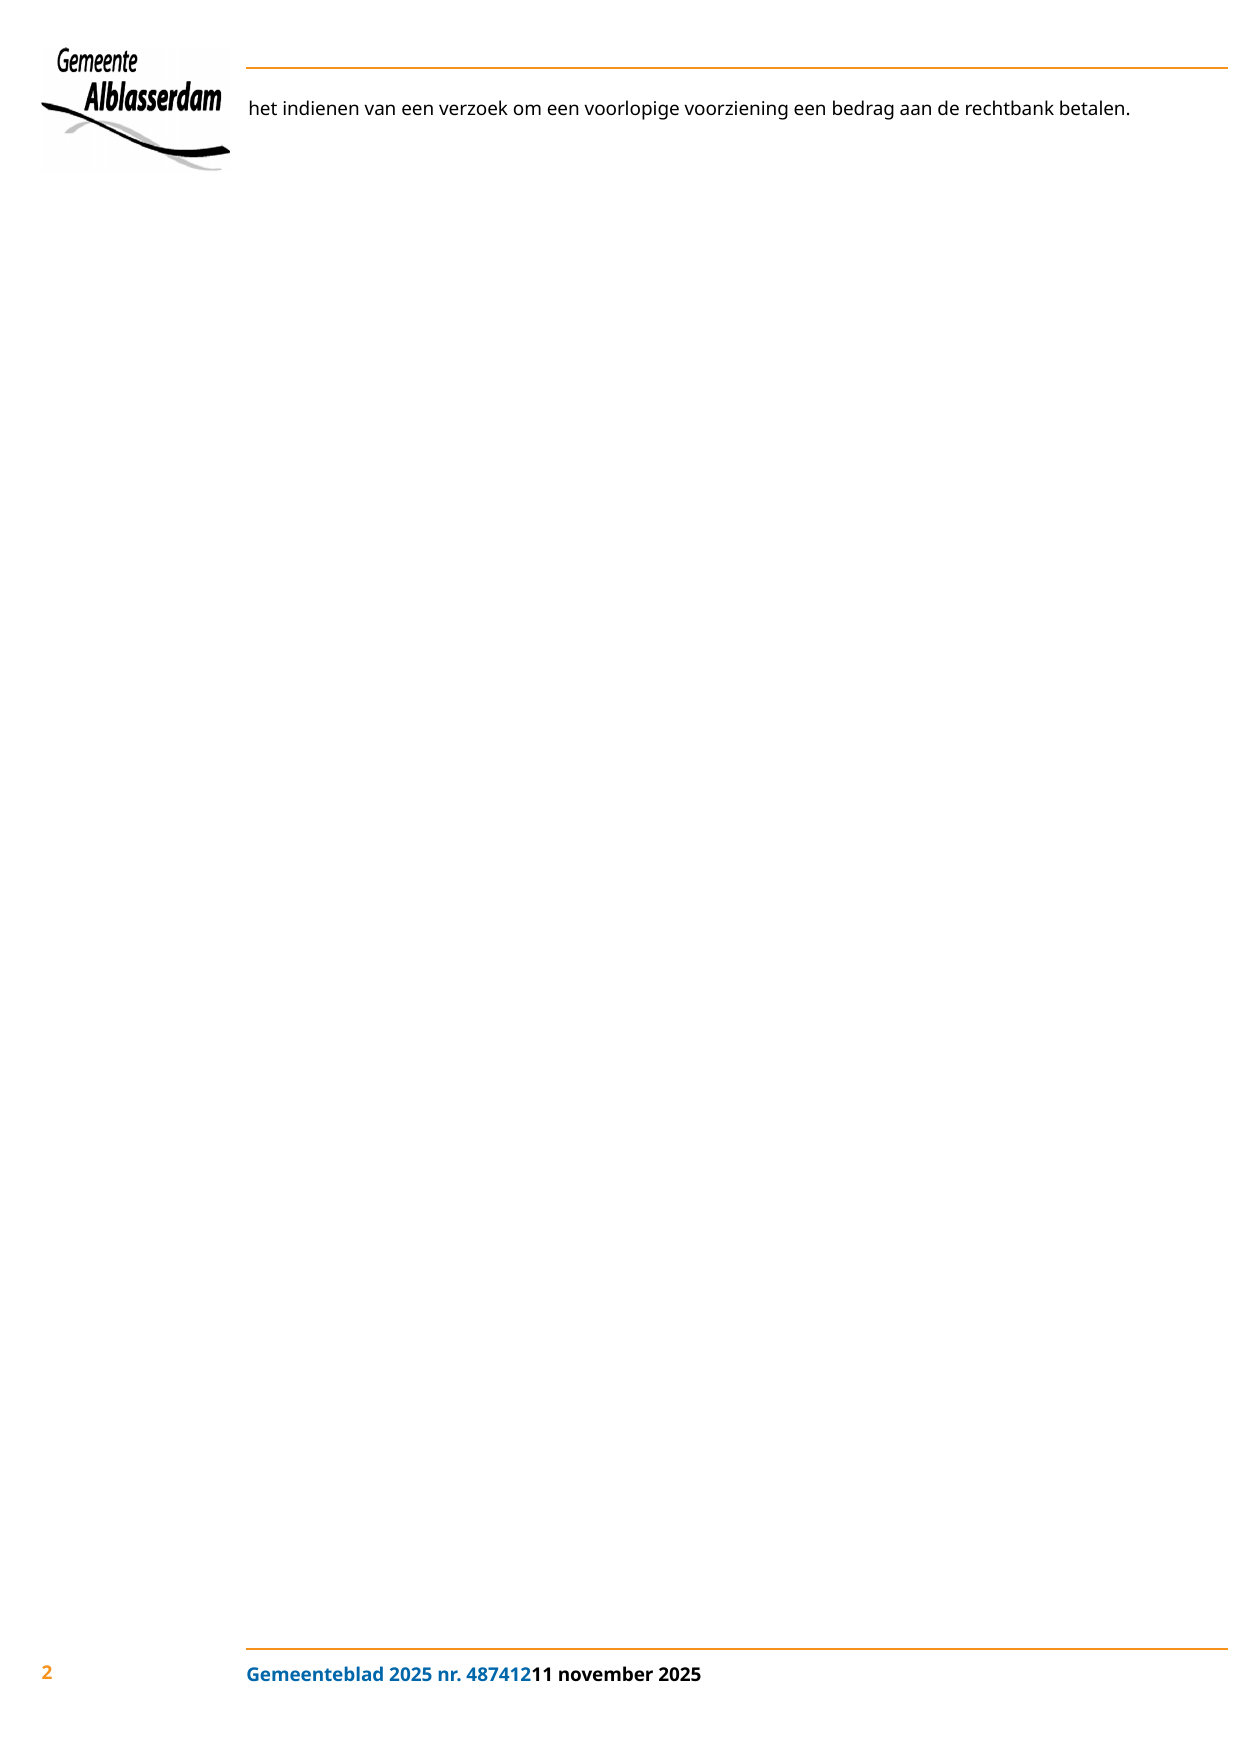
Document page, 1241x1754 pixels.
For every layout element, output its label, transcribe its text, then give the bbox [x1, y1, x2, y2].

picture [41, 47, 231, 172]
text het indienen van een verzoek om een voorlopige voorziening een bedrag aan de rechtbank betalen. [248, 95, 1152, 121]
